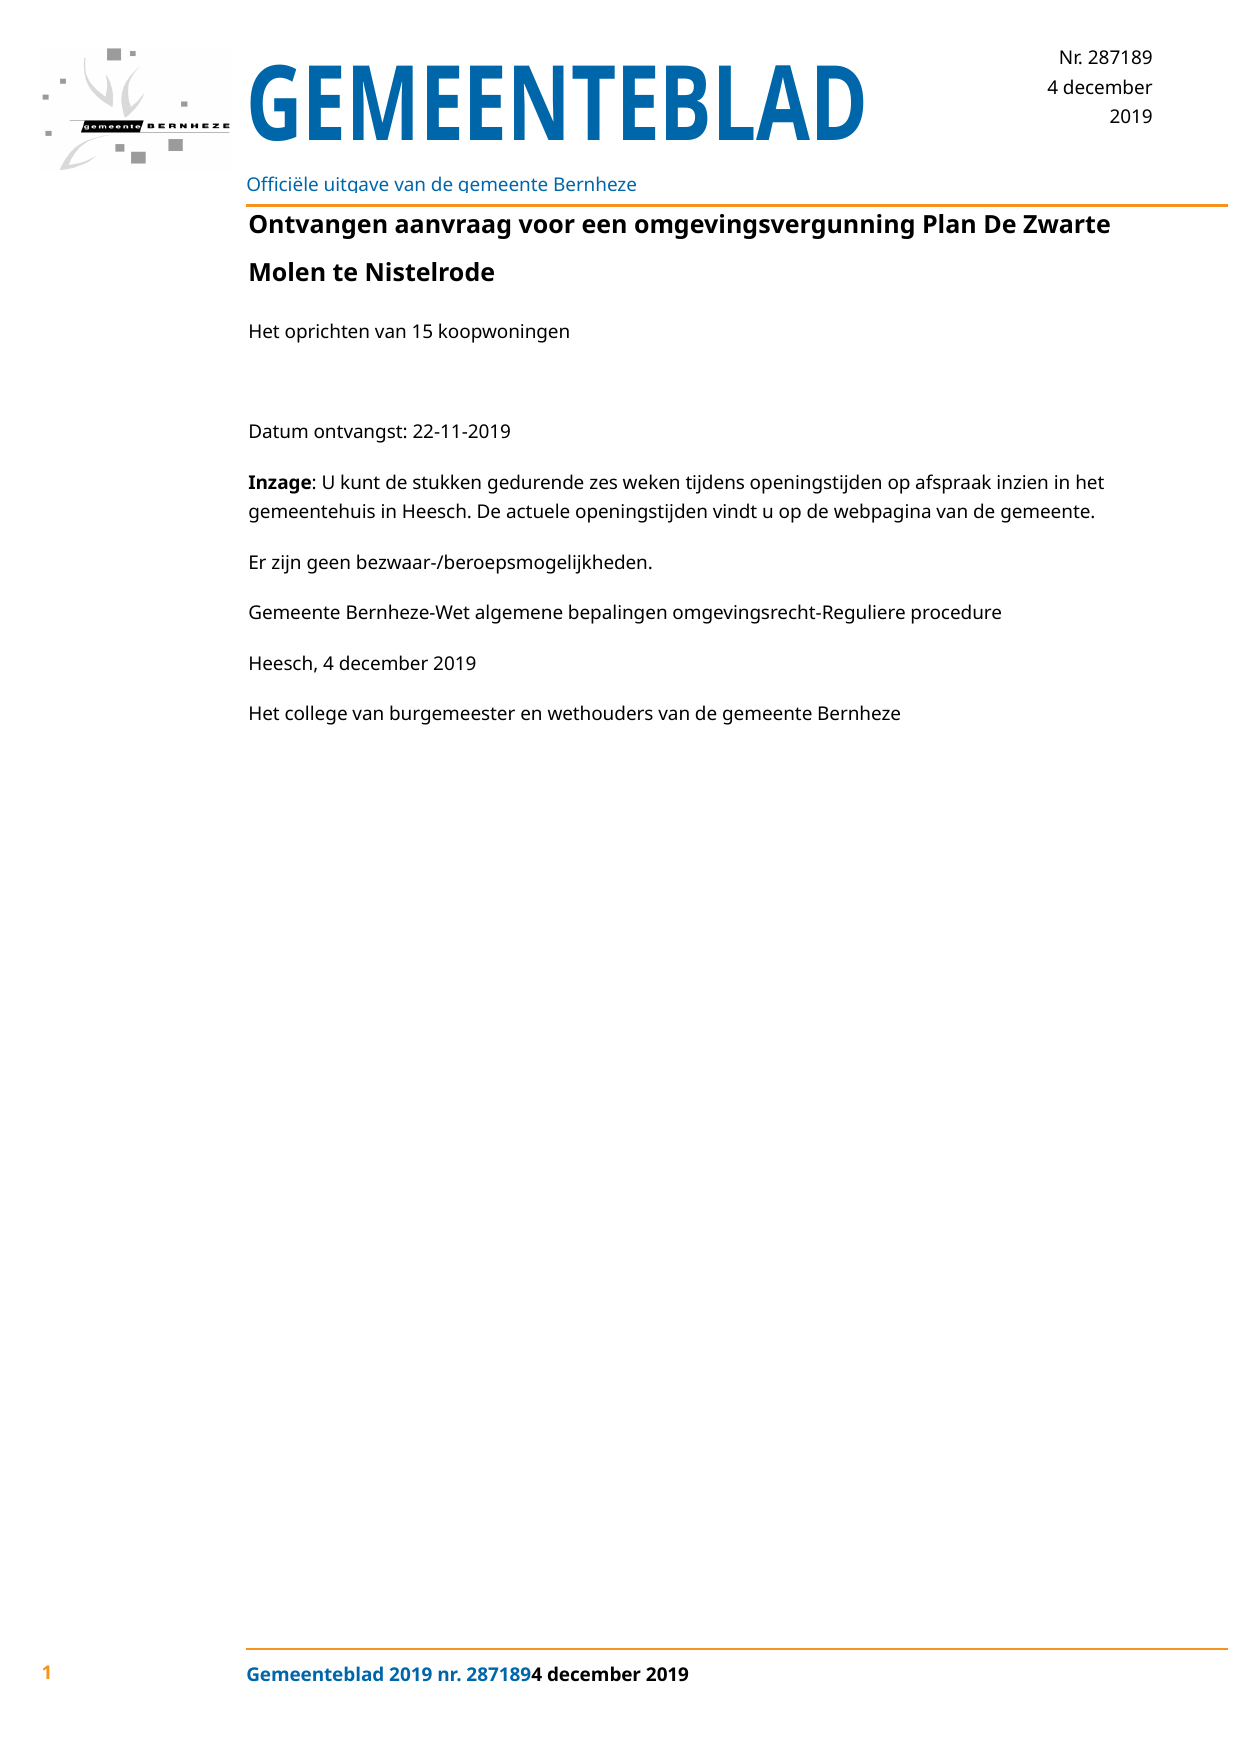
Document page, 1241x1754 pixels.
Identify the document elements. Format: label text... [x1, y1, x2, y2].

text Inzage: U kunt de stukken gedurende zes weken tijdens openingstijden op afspraak inzien in het gemeentehuis in Heesch. De actuele openingstijden vindt u op de webpagina van de gemeente. [248, 469, 1152, 524]
text Het oprichten van 15 koopwoningen [248, 318, 1152, 344]
picture [41, 47, 231, 172]
text Het college van burgemeester en wethouders van de gemeente Bernheze [248, 700, 1152, 726]
text Datum ontvangst: 22-11-2019 [248, 419, 1152, 444]
text Heesch, 4 december 2019 [248, 650, 1152, 676]
text Ontvangen aanvraag voor een omgevingsvergunning Plan De Zwarte Molen te Nistelrode [248, 207, 1152, 288]
text Er zijn geen bezwaar-/beroepsmogelijkheden. [248, 549, 1152, 575]
text Gemeente Bernheze-Wet algemene bepalingen omgevingsrecht-Reguliere procedure [248, 599, 1152, 625]
